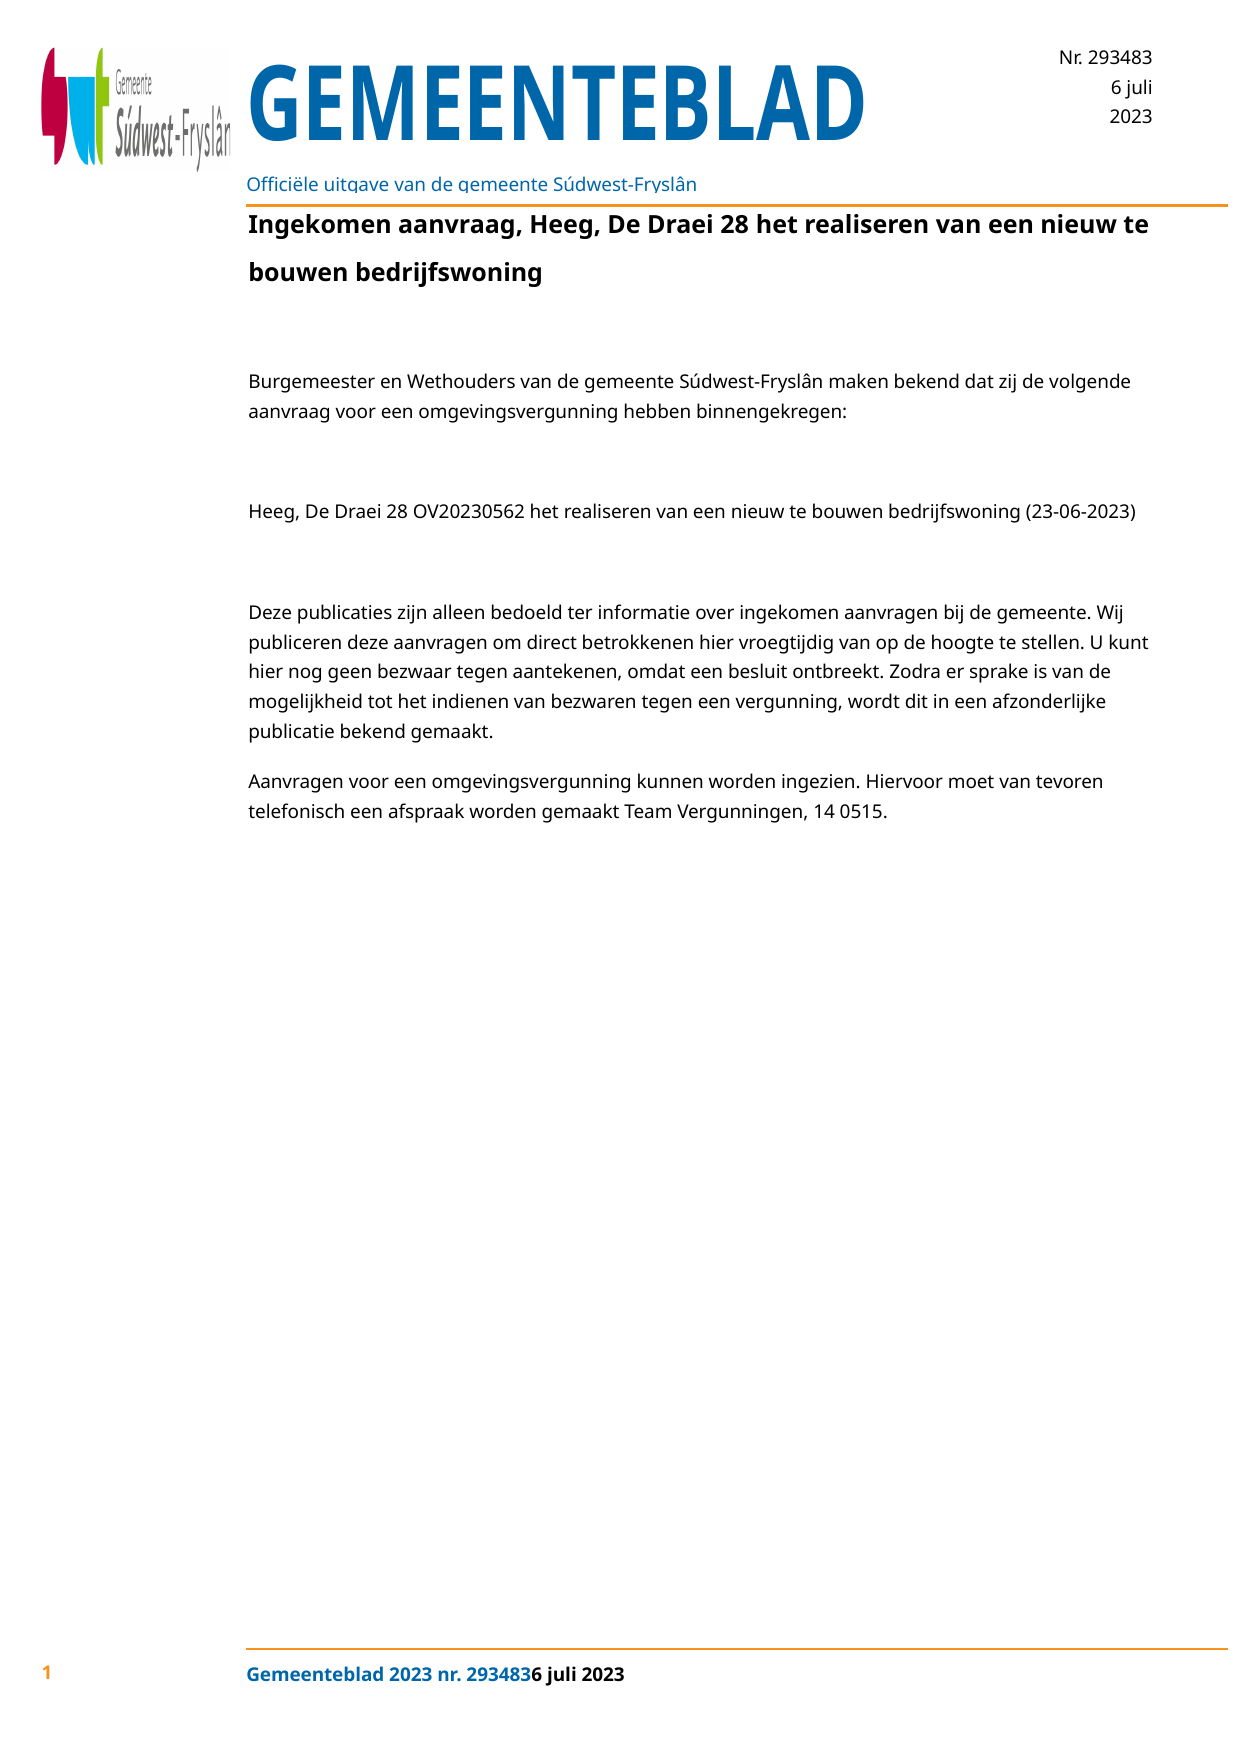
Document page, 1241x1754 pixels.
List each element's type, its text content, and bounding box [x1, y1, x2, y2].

text Ingekomen aanvraag, Heeg, De Draei 28 het realiseren van een nieuw te bouwen bedrijfswoning [248, 207, 1152, 288]
text Heeg, De Draei 28 OV20230562 het realiseren van een nieuw te bouwen bedrijfswoning (23-06-2023) [248, 499, 1152, 524]
text Aanvragen voor een omgevingsvergunning kunnen worden ingezien. Hiervoor moet van tevoren telefonisch een afspraak worden gemaakt Team Vergunningen, 14 0515. [248, 768, 1152, 824]
text Deze publicaties zijn alleen bedoeld ter informatie over ingekomen aanvragen bij de gemeente. Wij publiceren deze aanvragen om direct betrokkenen hier vroegtijdig van op de hoogte te stellen. U kunt hier nog geen bezwaar tegen aantekenen, omdat een besluit ontbreekt. Zodra er sprake is van de mogelijkheid tot het indienen van bezwaren tegen een vergunning, wordt dit in een afzonderlijke publicatie bekend gemaakt. [248, 599, 1152, 744]
text Burgemeester en Wethouders van de gemeente Súdwest-Fryslân maken bekend dat zij de volgende aanvraag voor een omgevingsvergunning hebben binnengekregen: [248, 368, 1152, 424]
picture [41, 47, 231, 172]
